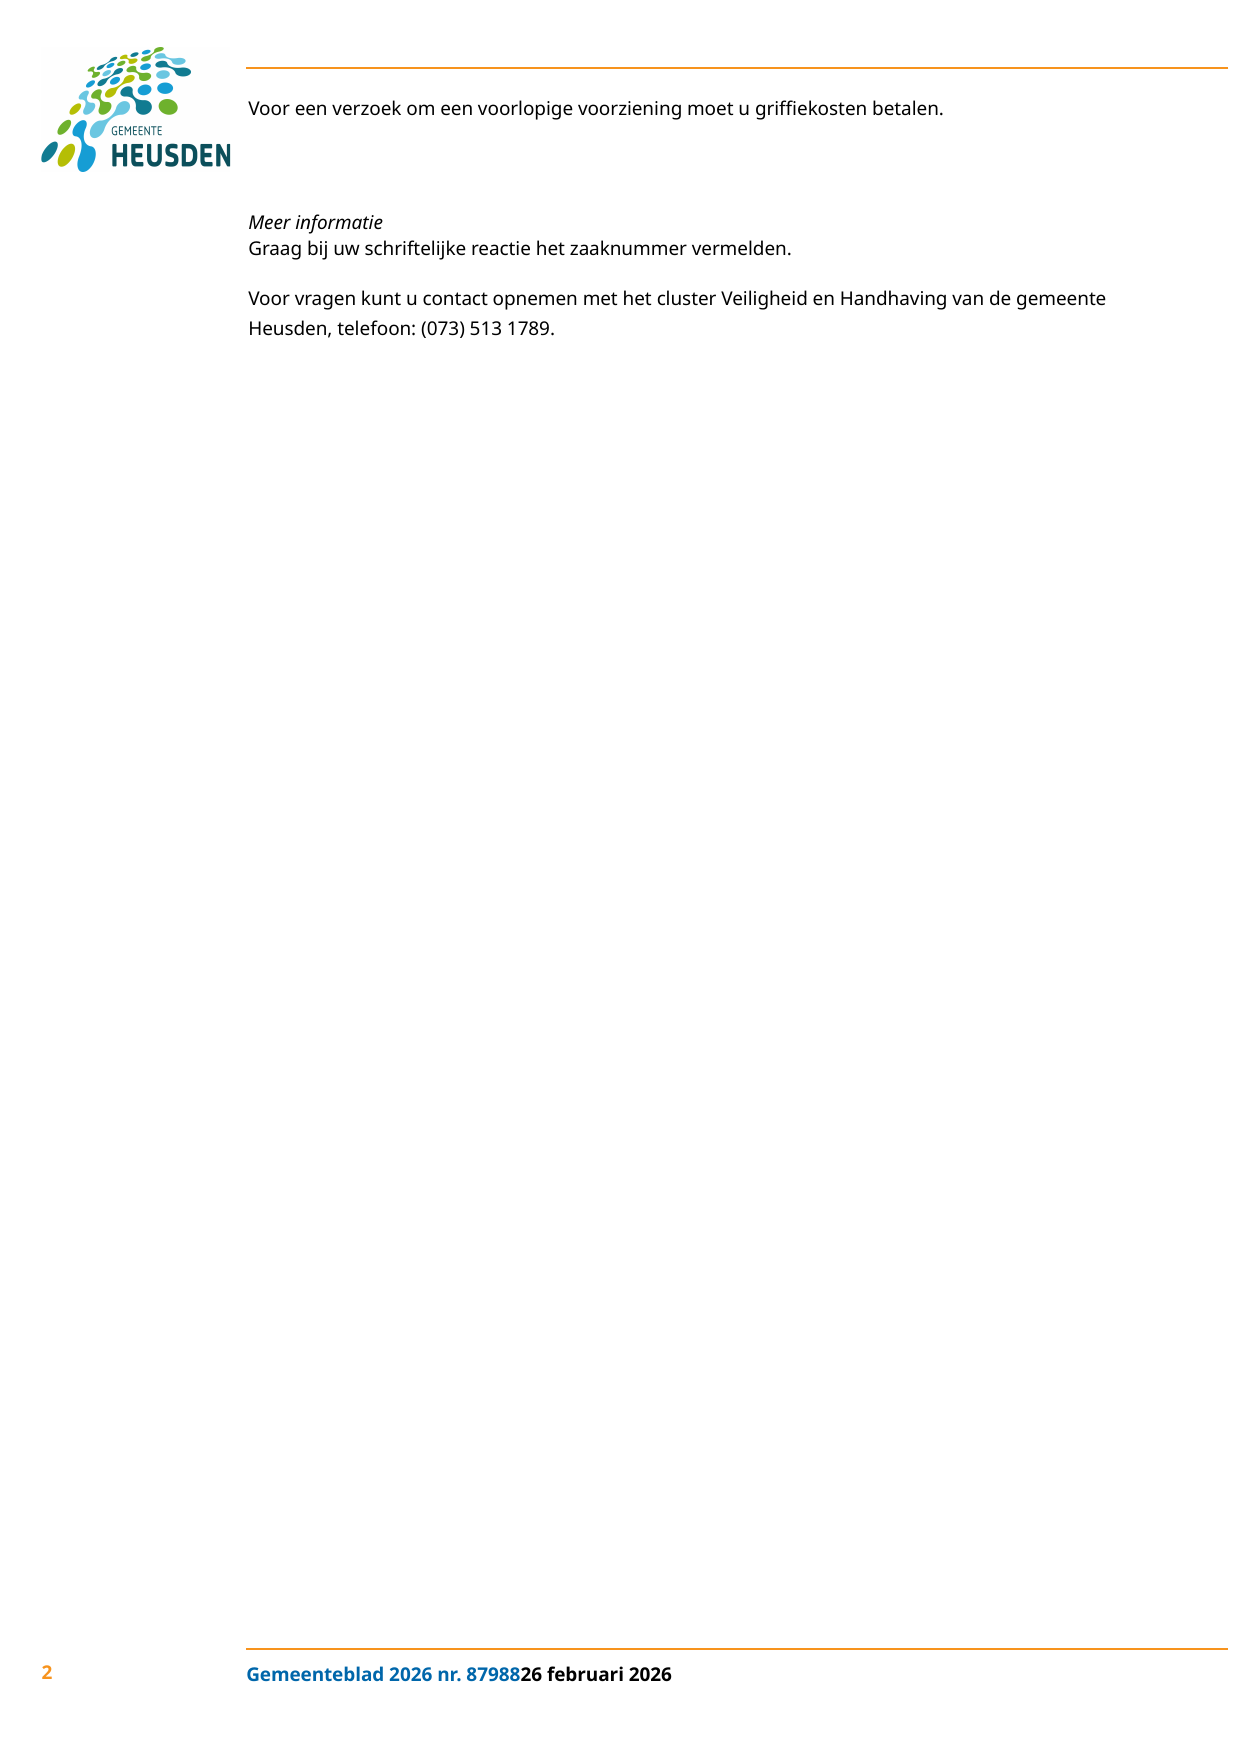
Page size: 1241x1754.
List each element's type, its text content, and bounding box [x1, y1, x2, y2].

text Voor vragen kunt u contact opnemen met het cluster Veiligheid en Handhaving van de gemeente Heusden, telefoon: (073) 513 1789. [248, 285, 1152, 341]
text Meer informatie [248, 209, 1152, 235]
picture [41, 47, 231, 172]
text Graag bij uw schriftelijke reactie het zaaknummer vermelden. [248, 235, 1152, 261]
text Voor een verzoek om een voorlopige voorziening moet u griffiekosten betalen. [248, 95, 1152, 121]
